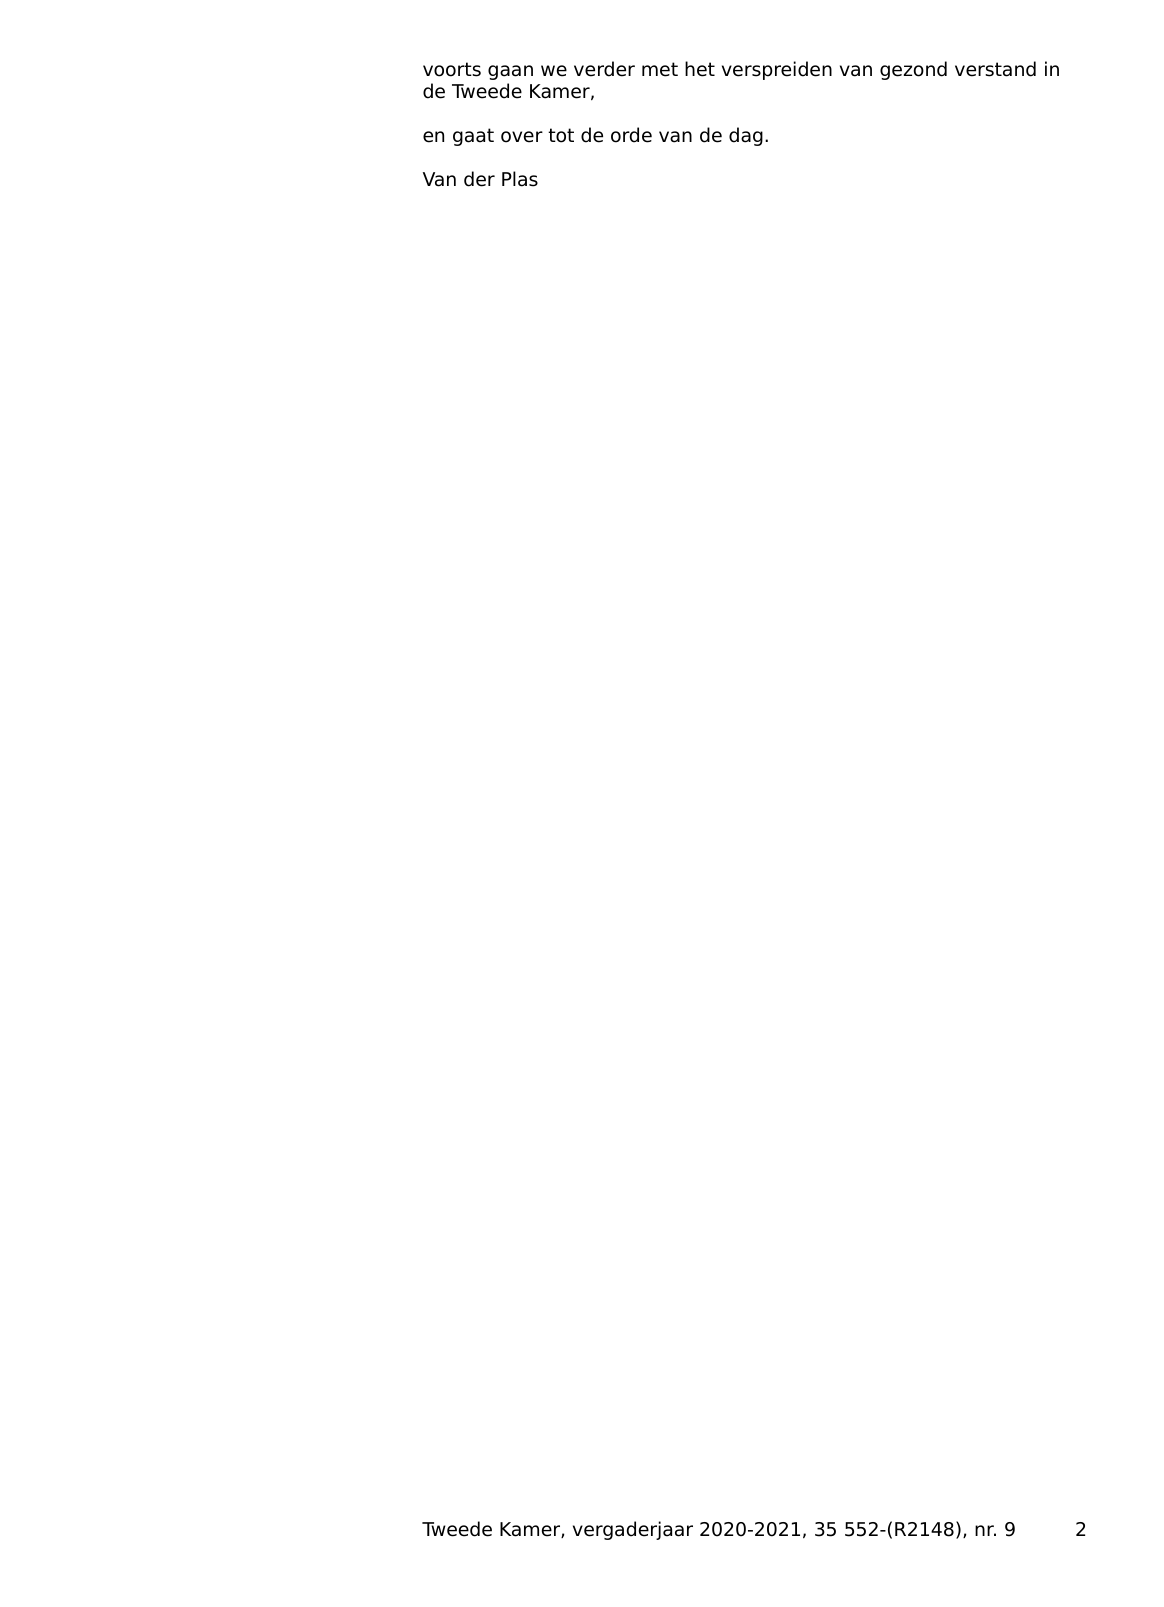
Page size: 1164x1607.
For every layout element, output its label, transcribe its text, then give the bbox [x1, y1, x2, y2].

text voorts gaan we verder met het verspreiden van gezond verstand in de Tweede Kamer, [422, 59, 1087, 103]
text en gaat over tot de orde van de dag. [422, 125, 1087, 147]
text Van der Plas [422, 169, 1087, 191]
